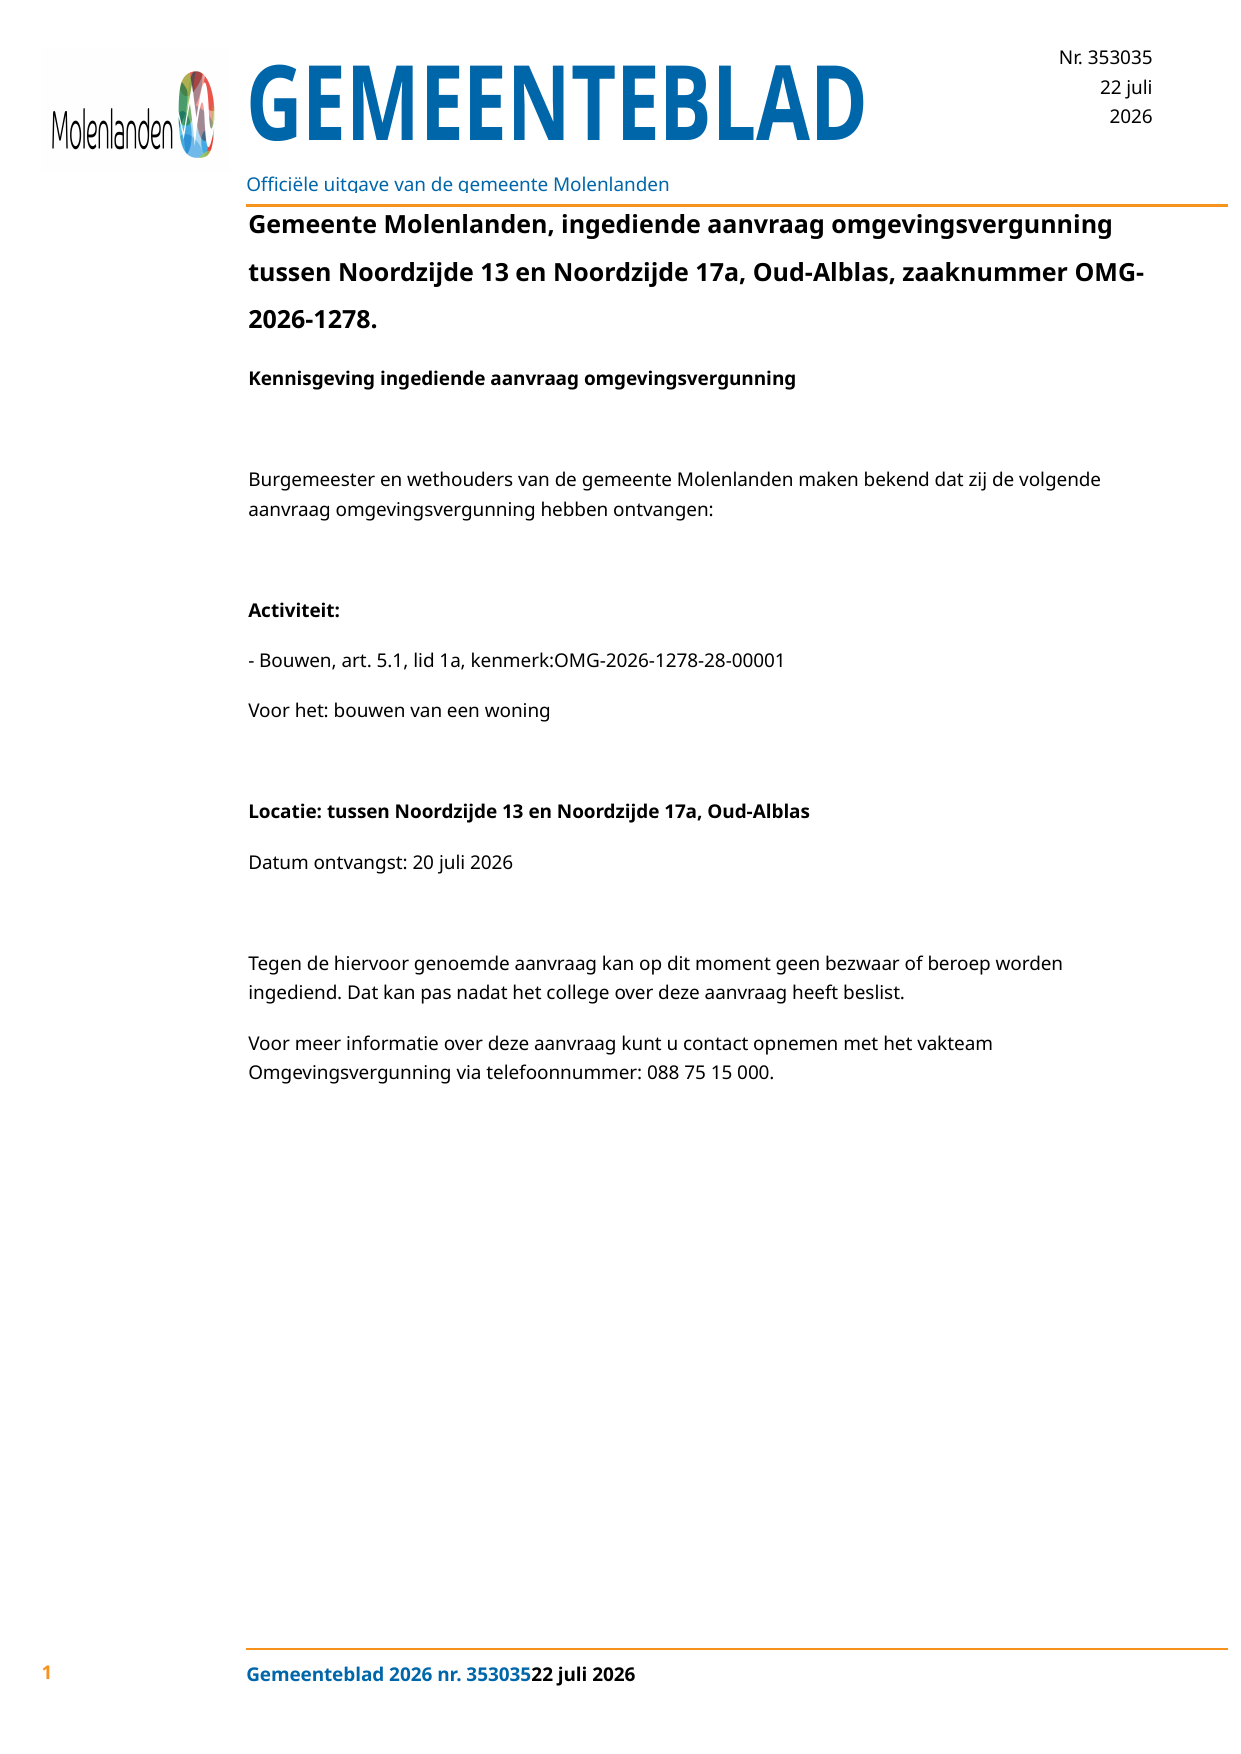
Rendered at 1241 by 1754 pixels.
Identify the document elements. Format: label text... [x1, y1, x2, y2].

picture [41, 47, 231, 172]
text Datum ontvangst: 20 juli 2026 [248, 849, 1152, 874]
text Voor meer informatie over deze aanvraag kunt u contact opnemen met het vakteam Omgevingsvergunning via telefoonnummer: 088 75 15 000. [248, 1030, 1152, 1085]
text Locatie: tussen Noordzijde 13 en Noordzijde 17a, Oud-Alblas [248, 798, 1152, 824]
text - Bouwen, art. 5.1, lid 1a, kenmerk:OMG-2026-1278-28-00001 [248, 647, 1152, 673]
text Tegen de hiervoor genoemde aanvraag kan op dit moment geen bezwaar of beroep worden ingediend. Dat kan pas nadat het college over deze aanvraag heeft beslist. [248, 950, 1152, 1005]
text Voor het: bouwen van een woning [248, 698, 1152, 723]
text Gemeente Molenlanden, ingediende aanvraag omgevingsvergunning tussen Noordzijde 13 en Noordzijde 17a, Oud-Alblas, zaaknummer OMG-2026-1278. [248, 207, 1152, 336]
text Burgemeester en wethouders van de gemeente Molenlanden maken bekend dat zij de volgende aanvraag omgevingsvergunning hebben ontvangen: [248, 466, 1152, 522]
text Activiteit: [248, 597, 1152, 622]
text Kennisgeving ingediende aanvraag omgevingsvergunning [248, 366, 1152, 391]
